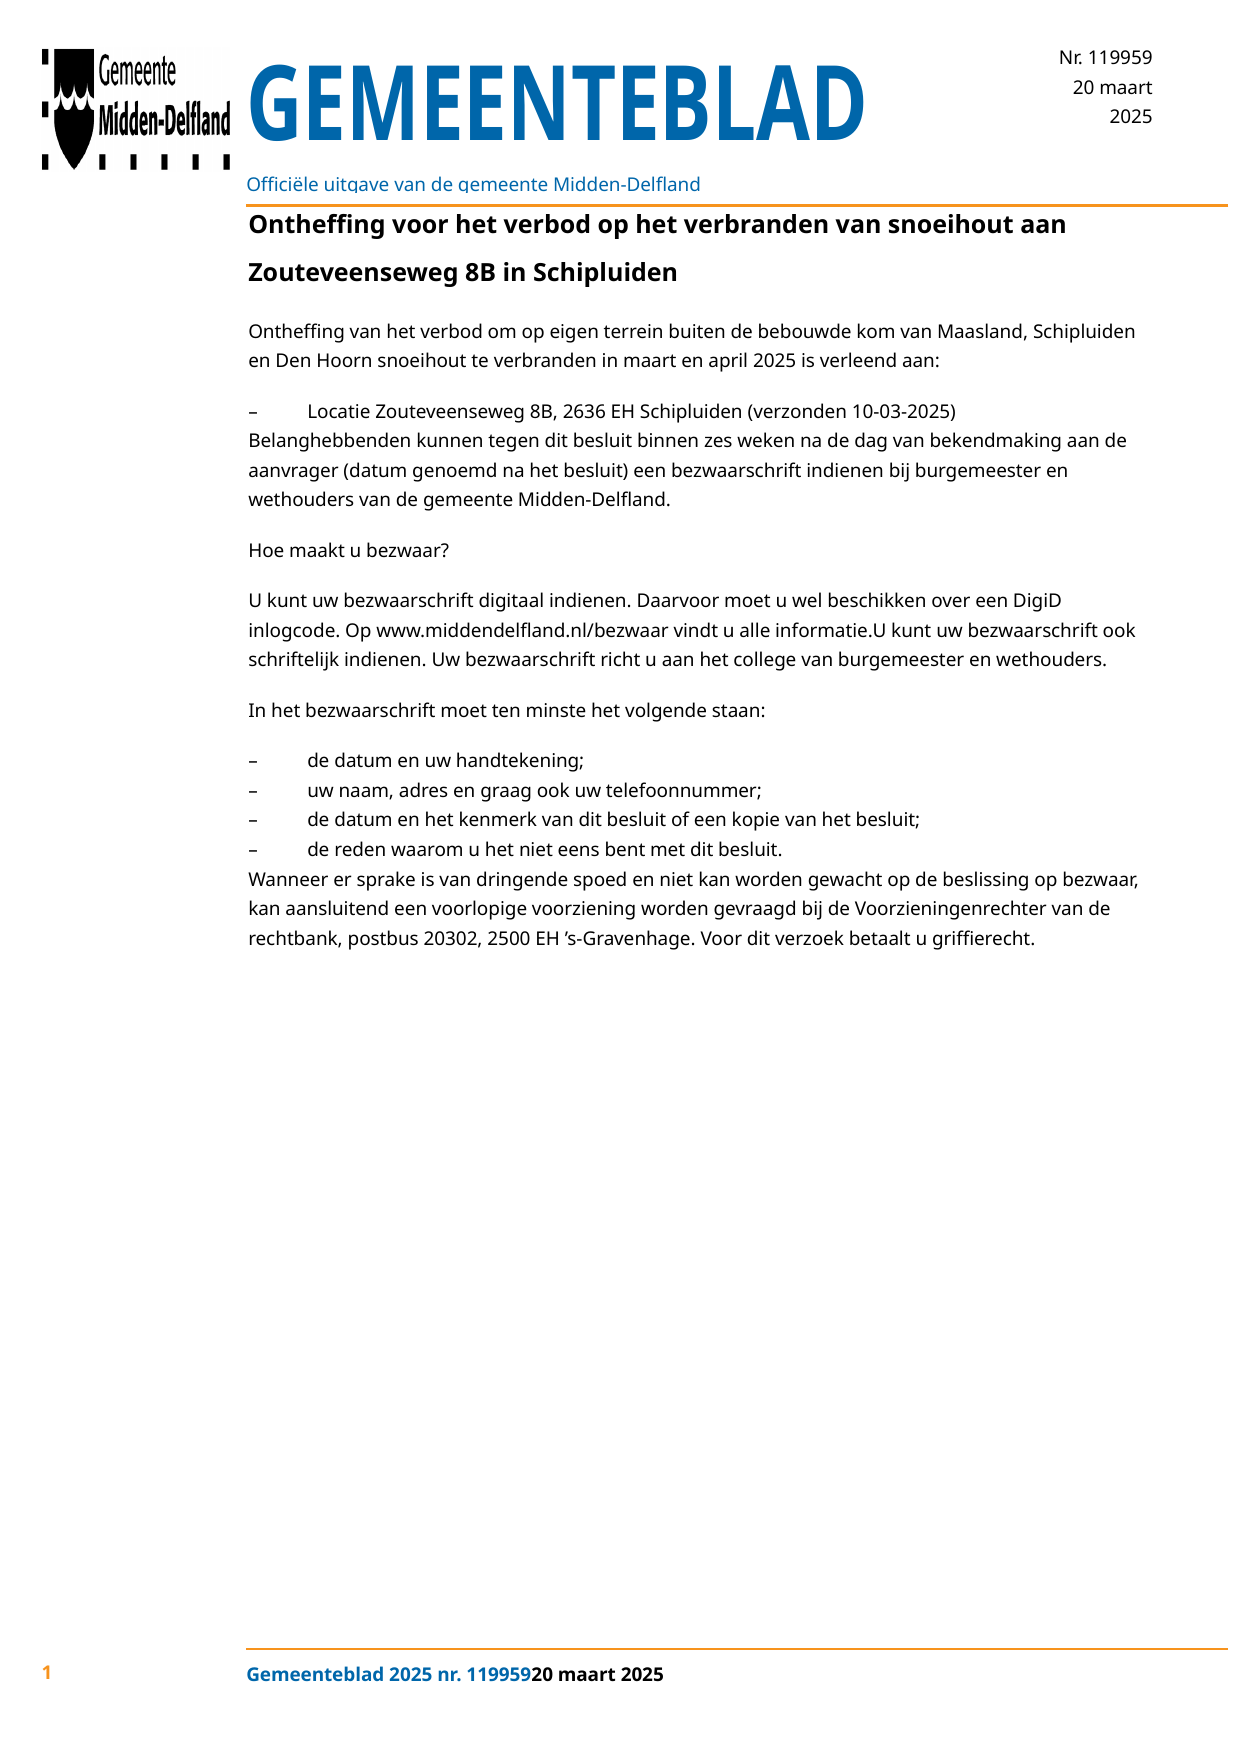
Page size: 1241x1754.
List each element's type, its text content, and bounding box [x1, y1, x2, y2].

picture [41, 47, 231, 172]
text In het bezwaarschrift moet ten minste het volgende staan: [248, 697, 1152, 723]
list de reden waarom u het niet eens bent met dit besluit. [248, 836, 1152, 862]
list de datum en het kenmerk van dit besluit of een kopie van het besluit; [248, 807, 1152, 832]
list uw naam, adres en graag ook uw telefoonnummer; [248, 777, 1152, 803]
text ​Wanneer er sprake is van dringende spoed en niet kan worden gewacht op de beslissing op bezwaar, kan aansluitend een voorlopige voorziening worden gevraagd bij de Voorzieningenrechter van de rechtbank, postbus 20302, 2500 EH ’s-Gravenhage. Voor dit verzoek betaalt u griffierecht. [248, 866, 1152, 951]
text U kunt uw bezwaarschrift digitaal indienen. Daarvoor moet u wel beschikken over een DigiD inlogcode. Op www.middendelfland.nl/bezwaar vindt u alle informatie.U kunt uw bezwaarschrift ook schriftelijk indienen. Uw bezwaarschrift richt u aan het college van burgemeester en wethouders. [248, 587, 1152, 672]
list de datum en uw handtekening; [248, 747, 1152, 773]
text Belanghebbenden kunnen tegen dit besluit binnen zes weken na de dag van bekendmaking aan de aanvrager (datum genoemd na het besluit) een bezwaarschrift indienen bij burgemeester en wethouders van de gemeente Midden-Delfland. [248, 427, 1152, 512]
text Ontheffing van het verbod om op eigen terrein buiten de bebouwde kom van Maasland, Schipluiden en Den Hoorn snoeihout te verbranden in maart en april 2025 is verleend aan: [248, 318, 1152, 373]
text Hoe maakt u bezwaar? [248, 537, 1152, 563]
list Locatie Zouteveenseweg 8B, 2636 EH Schipluiden (verzonden 10-03-2025) [248, 398, 1152, 424]
text Ontheffing voor het verbod op het verbranden van snoeihout aan Zouteveenseweg 8B in Schipluiden [248, 207, 1152, 288]
